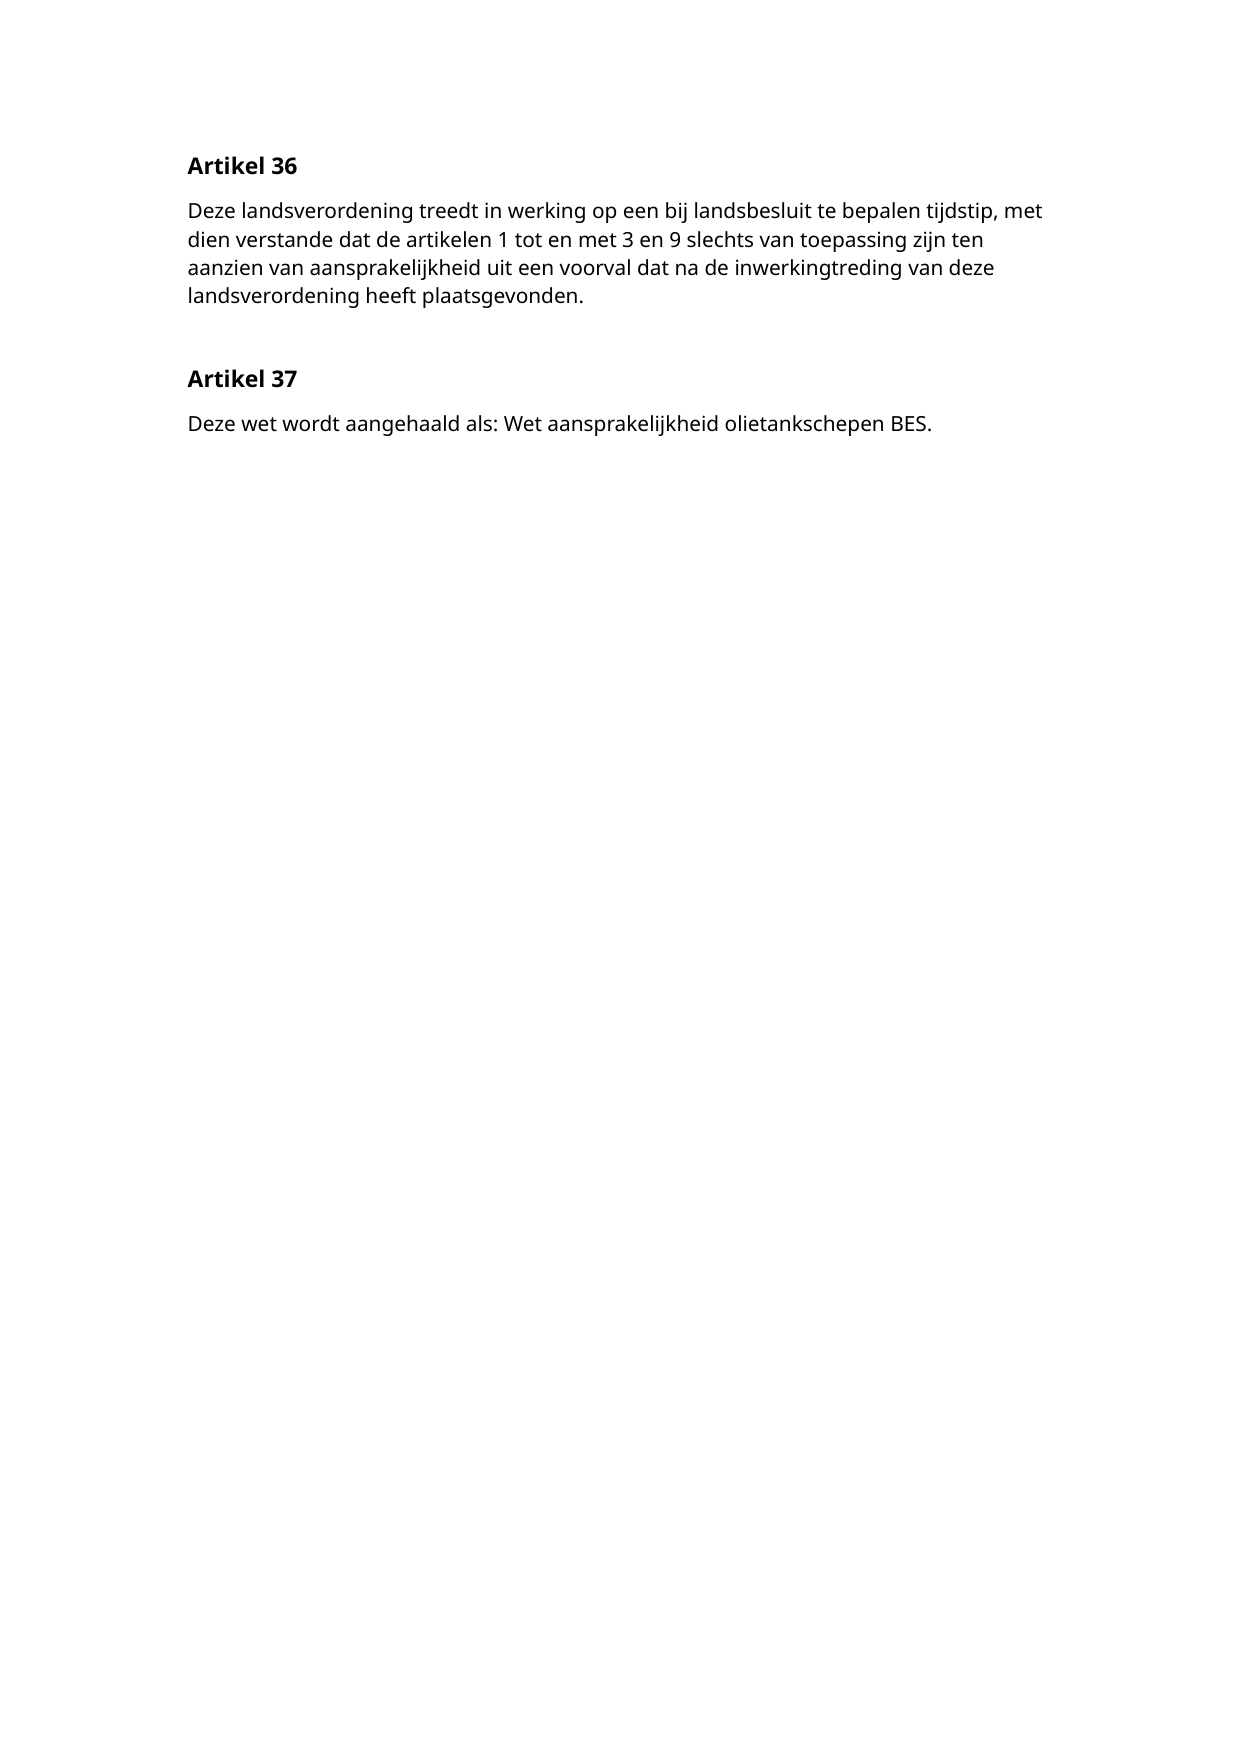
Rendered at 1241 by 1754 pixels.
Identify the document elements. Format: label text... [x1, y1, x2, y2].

text Deze wet wordt aangehaald als: Wet aansprakelijkheid olietankschepen BES. [187, 409, 1053, 437]
subtitle Artikel 37 [187, 362, 1053, 394]
subtitle Artikel 36 [187, 150, 1053, 181]
text Deze landsverordening treedt in werking op een bij landsbesluit te bepalen tijdstip, met dien verstande dat de artikelen 1 tot en met 3 en 9 slechts van toepassing zijn ten aanzien van aansprakelijkheid uit een voorval dat na de inwerkingtreding van deze landsverordening heeft plaatsgevonden. [187, 196, 1053, 310]
